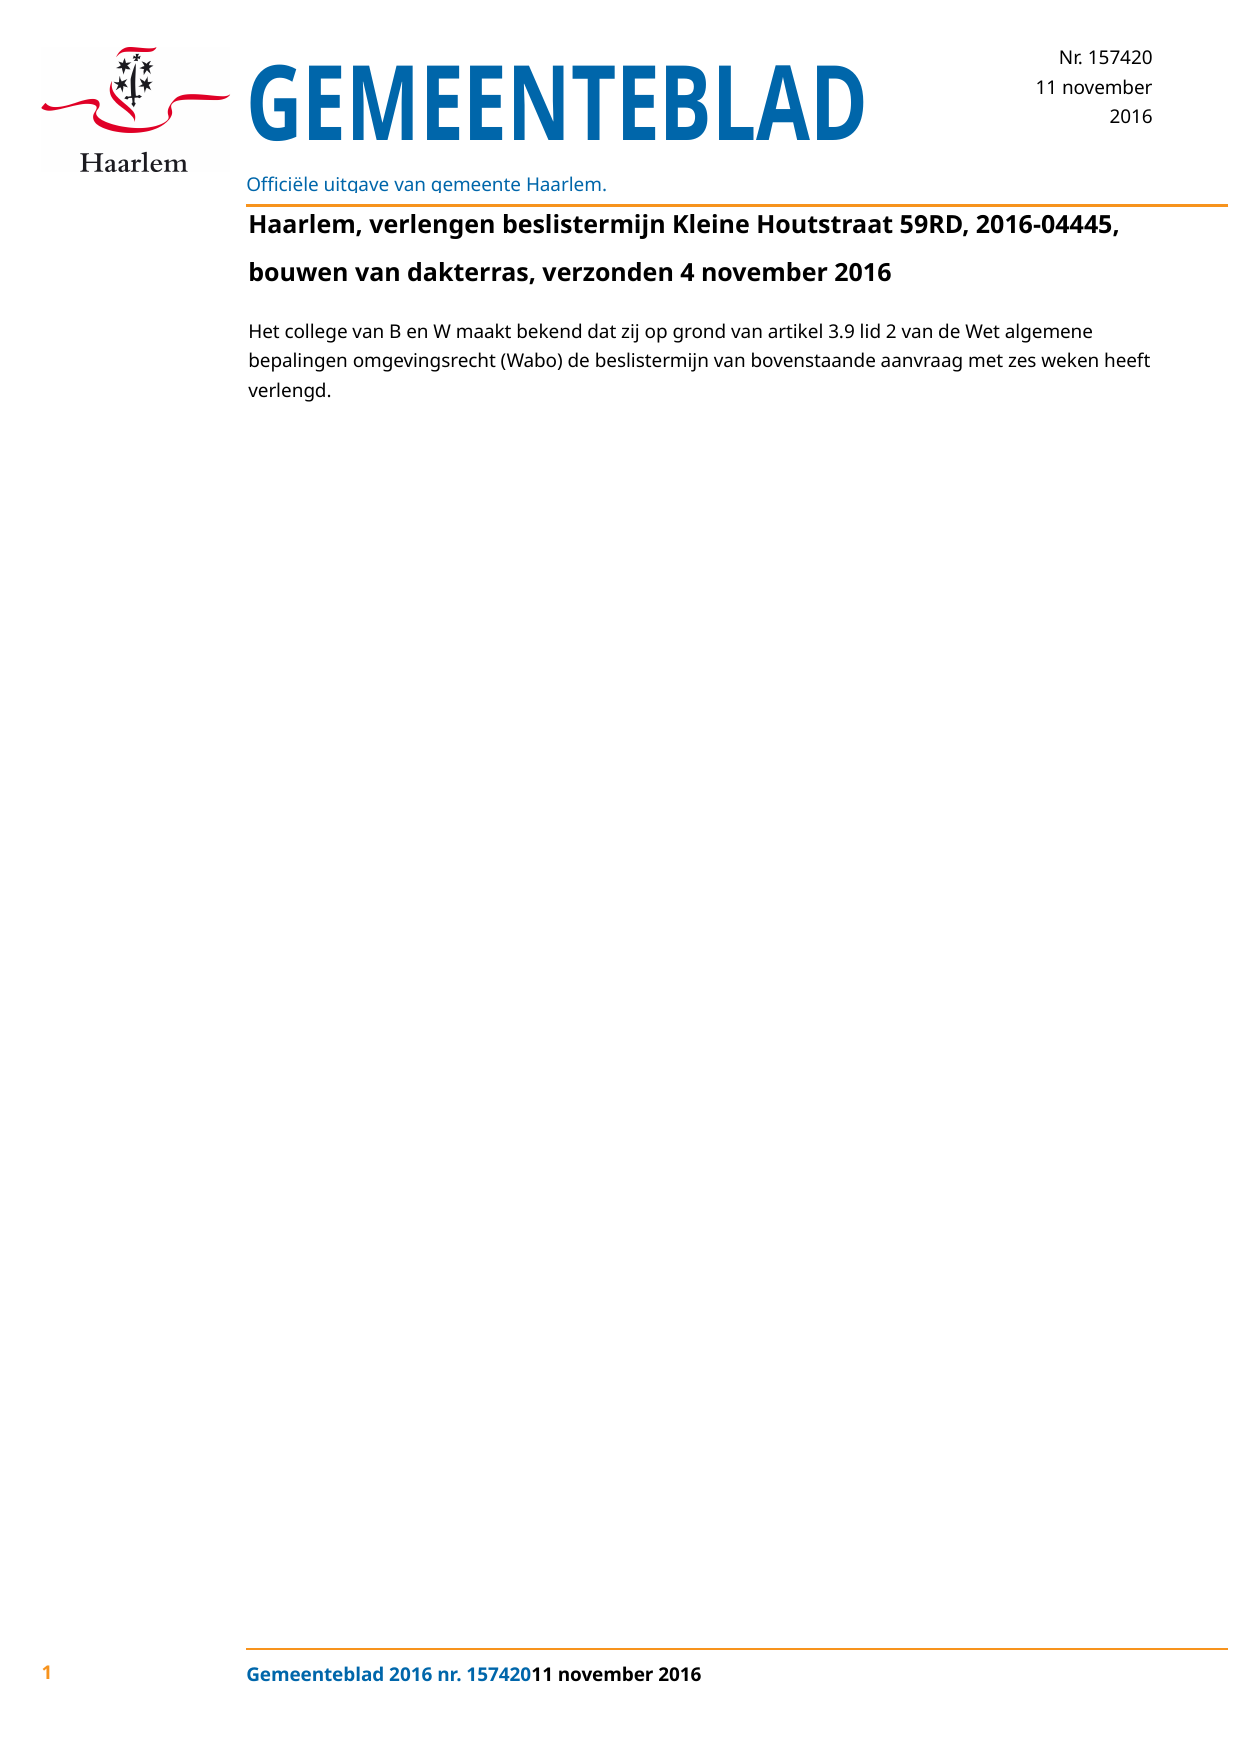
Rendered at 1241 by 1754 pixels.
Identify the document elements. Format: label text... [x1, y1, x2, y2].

text Haarlem, verlengen beslistermijn Kleine Houtstraat 59RD, 2016-04445, bouwen van dakterras, verzonden 4 november 2016 [248, 207, 1152, 288]
picture [41, 47, 231, 172]
text Het college van B en W maakt bekend dat zij op grond van artikel 3.9 lid 2 van de Wet algemene bepalingen omgevingsrecht (Wabo) de beslistermijn van bovenstaande aanvraag met zes weken heeft verlengd. [248, 318, 1152, 403]
